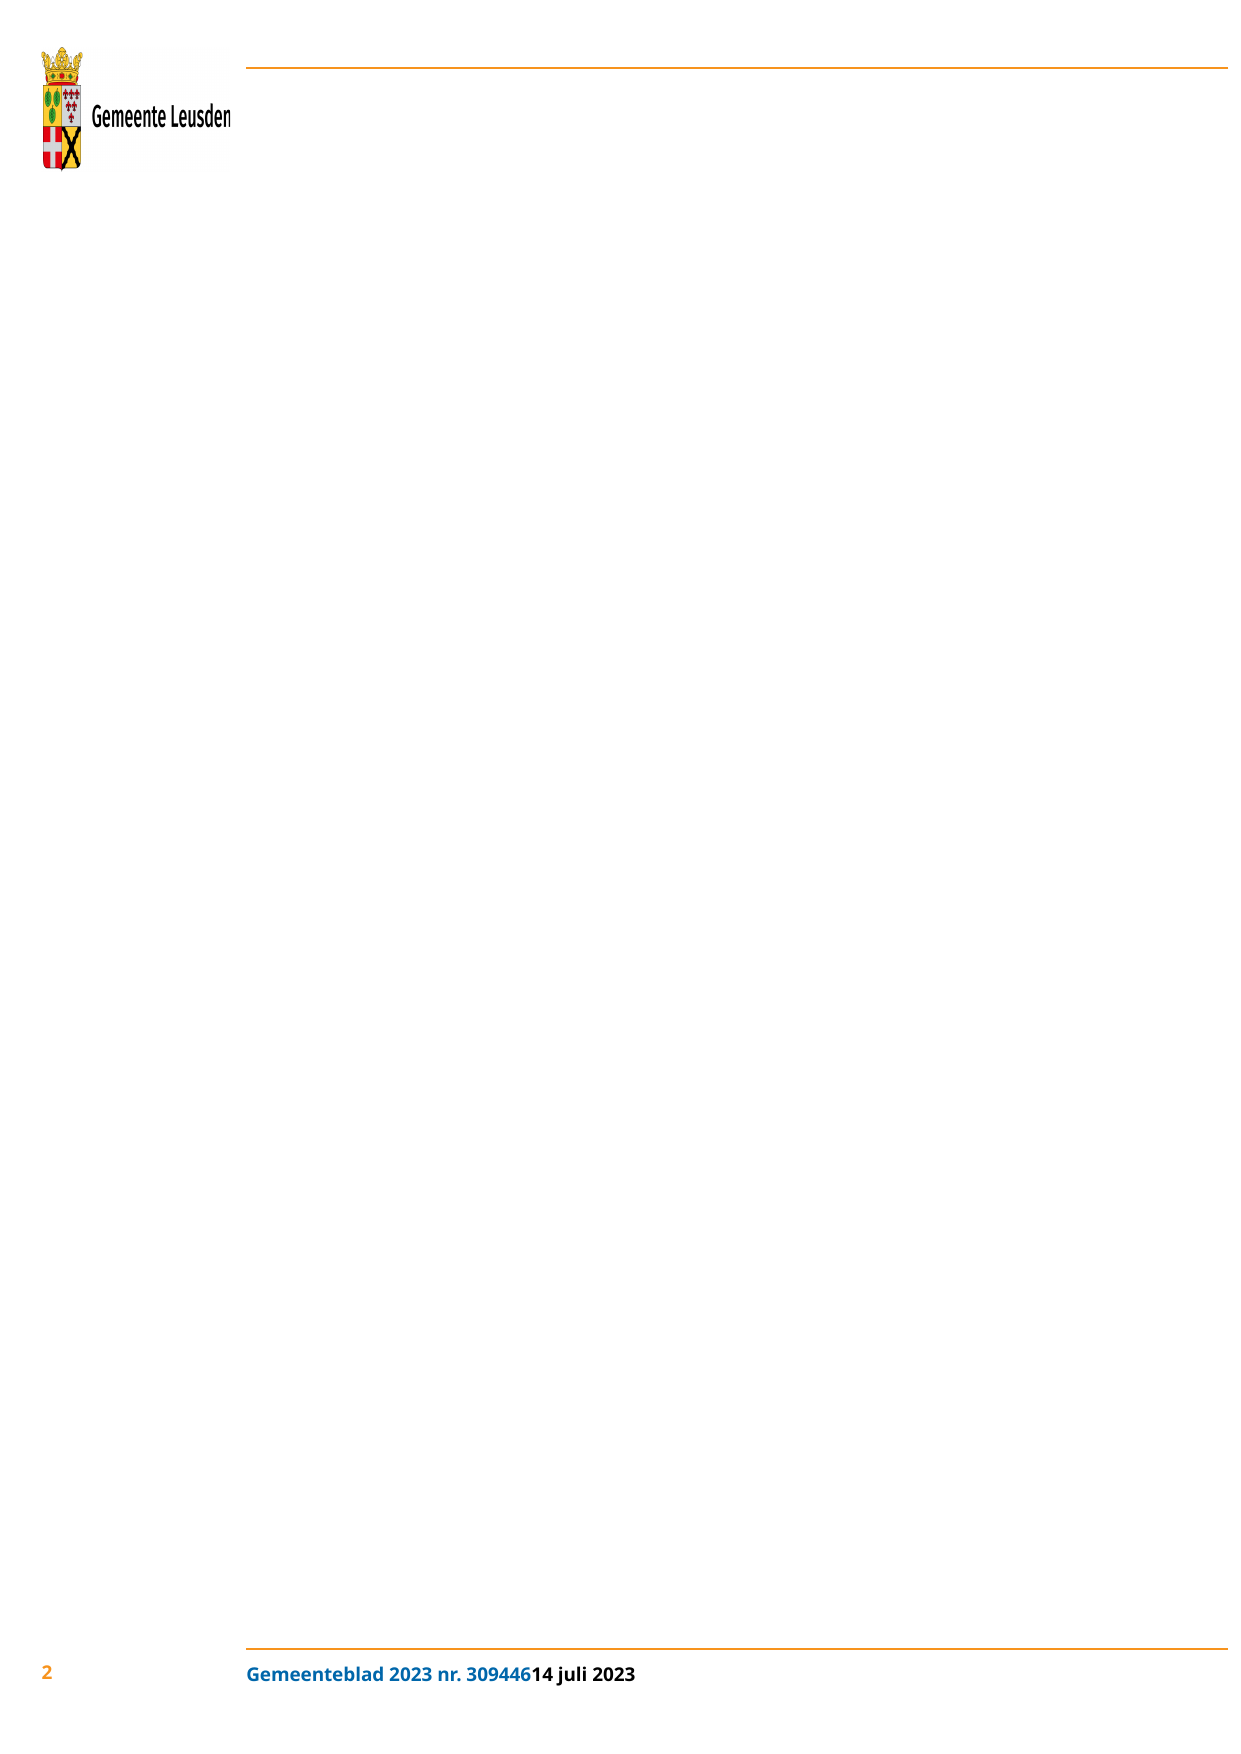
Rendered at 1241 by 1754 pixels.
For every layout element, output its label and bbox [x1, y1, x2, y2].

picture [41, 47, 231, 172]
